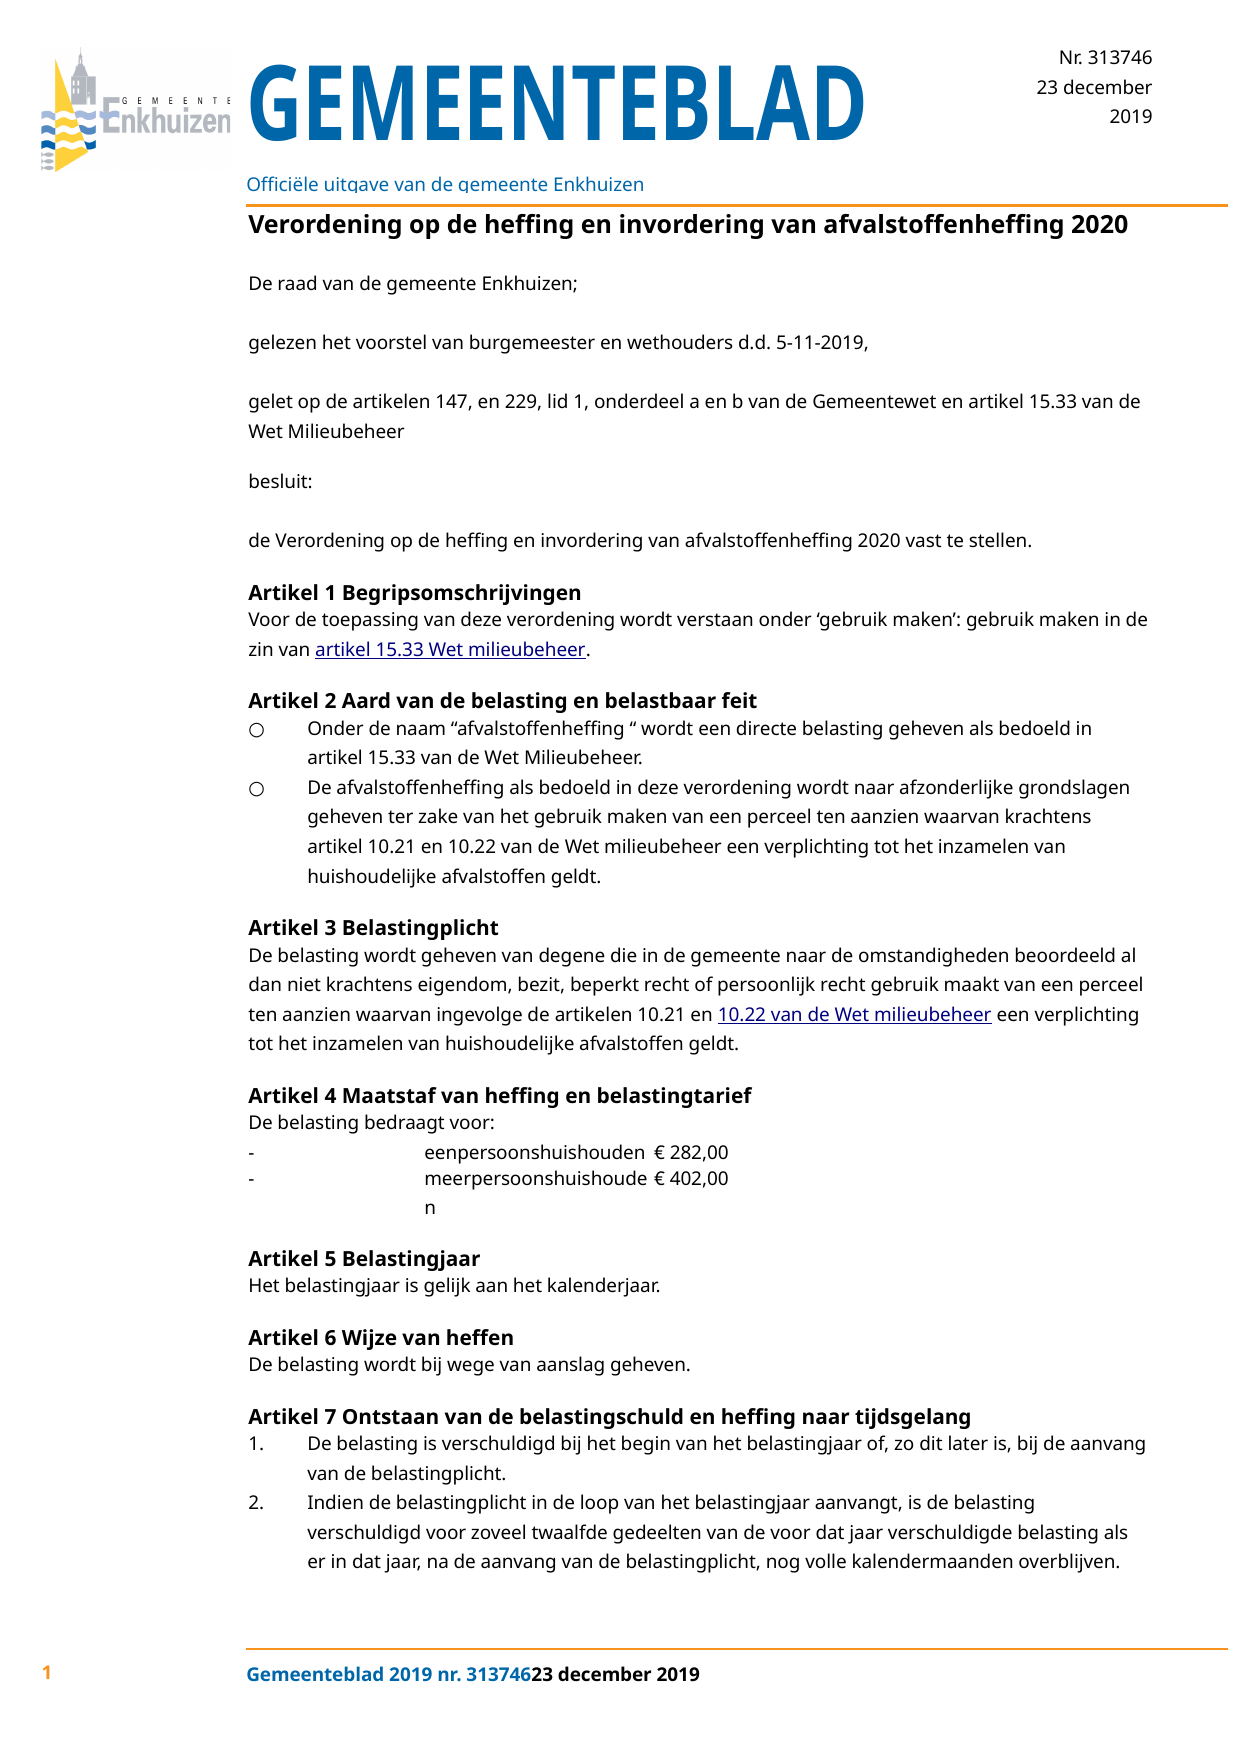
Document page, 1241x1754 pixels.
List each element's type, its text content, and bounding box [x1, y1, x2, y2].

table_header - [248, 1139, 424, 1165]
text Artikel 7 Ontstaan van de belastingschuld en heffing naar tijdsgelang [248, 1402, 1152, 1430]
table_header eenpersoonshuishouden [424, 1139, 654, 1165]
text De belasting bedraagt voor: [248, 1109, 1152, 1135]
text gelezen het voorstel van burgemeester en wethouders d.d. 5-11-2019, [248, 329, 1152, 355]
text Voor de toepassing van deze verordening wordt verstaan onder ‘gebruik maken’: gebruik maken in de zin van artikel 15.33 Wet milieubeheer. [248, 607, 1152, 662]
text de Verordening op de heffing en invordering van afvalstoffenheffing 2020 vast te stellen. [248, 528, 1152, 553]
text De belasting wordt geheven van degene die in de gemeente naar de omstandigheden beoordeeld al dan niet krachtens eigendom, bezit, beperkt recht of persoonlijk recht gebruik maakt van een perceel ten aanzien waarvan ingevolge de artikelen 10.21 en 10.22 van de Wet milieubeheer een verplichting tot het inzamelen van huishoudelijke afvalstoffen geldt. [248, 942, 1152, 1056]
text De belasting wordt bij wege van aanslag geheven. [248, 1351, 1152, 1377]
table_cell € 402,00 [654, 1165, 1152, 1220]
table_cell - [248, 1165, 424, 1220]
list Onder de naam “afvalstoffenheffing “ wordt een directe belasting geheven als bedoeld in artikel 15.33 van de Wet Milieubeheer. [248, 715, 1152, 770]
text Artikel 4 Maatstaf van heffing en belastingtarief [248, 1081, 1152, 1109]
text Artikel 5 Belastingjaar [248, 1244, 1152, 1273]
text Artikel 6 Wijze van heffen [248, 1323, 1152, 1351]
list De afvalstoffenheffing als bedoeld in deze verordening wordt naar afzonderlijke grondslagen geheven ter zake van het gebruik maken van een perceel ten aanzien waarvan krachtens artikel 10.21 en 10.22 van de Wet milieubeheer een verplichting tot het inzamelen van huishoudelijke afvalstoffen geldt. [248, 774, 1152, 889]
list De belasting is verschuldigd bij het begin van het belastingjaar of, zo dit later is, bij de aanvang van de belastingplicht. [248, 1430, 1152, 1486]
text Artikel 2 Aard van de belasting en belastbaar feit [248, 687, 1152, 715]
text De raad van de gemeente Enkhuizen; [248, 270, 1152, 296]
list Indien de belastingplicht in de loop van het belastingjaar aanvangt, is de belasting verschuldigd voor zoveel twaalfde gedeelten van de voor dat jaar verschuldigde belasting als er in dat jaar, na de aanvang van de belastingplicht, nog volle kalendermaanden overblijven. [248, 1489, 1152, 1574]
text gelet op de artikelen 147, en 229, lid 1, onderdeel a en b van de Gemeentewet en artikel 15.33 van de Wet Milieubeheer [248, 389, 1152, 444]
text Artikel 3 Belastingplicht [248, 913, 1152, 942]
text besluit: [248, 468, 1152, 494]
text Verordening op de heffing en invordering van afvalstoffenheffing 2020 [248, 207, 1152, 241]
text Artikel 1 Begripsomschrijvingen [248, 578, 1152, 607]
table_cell meerpersoonshuishouden [424, 1165, 654, 1220]
picture [41, 47, 231, 172]
text Het belastingjaar is gelijk aan het kalenderjaar. [248, 1273, 1152, 1298]
table_header € 282,00 [654, 1139, 1152, 1165]
